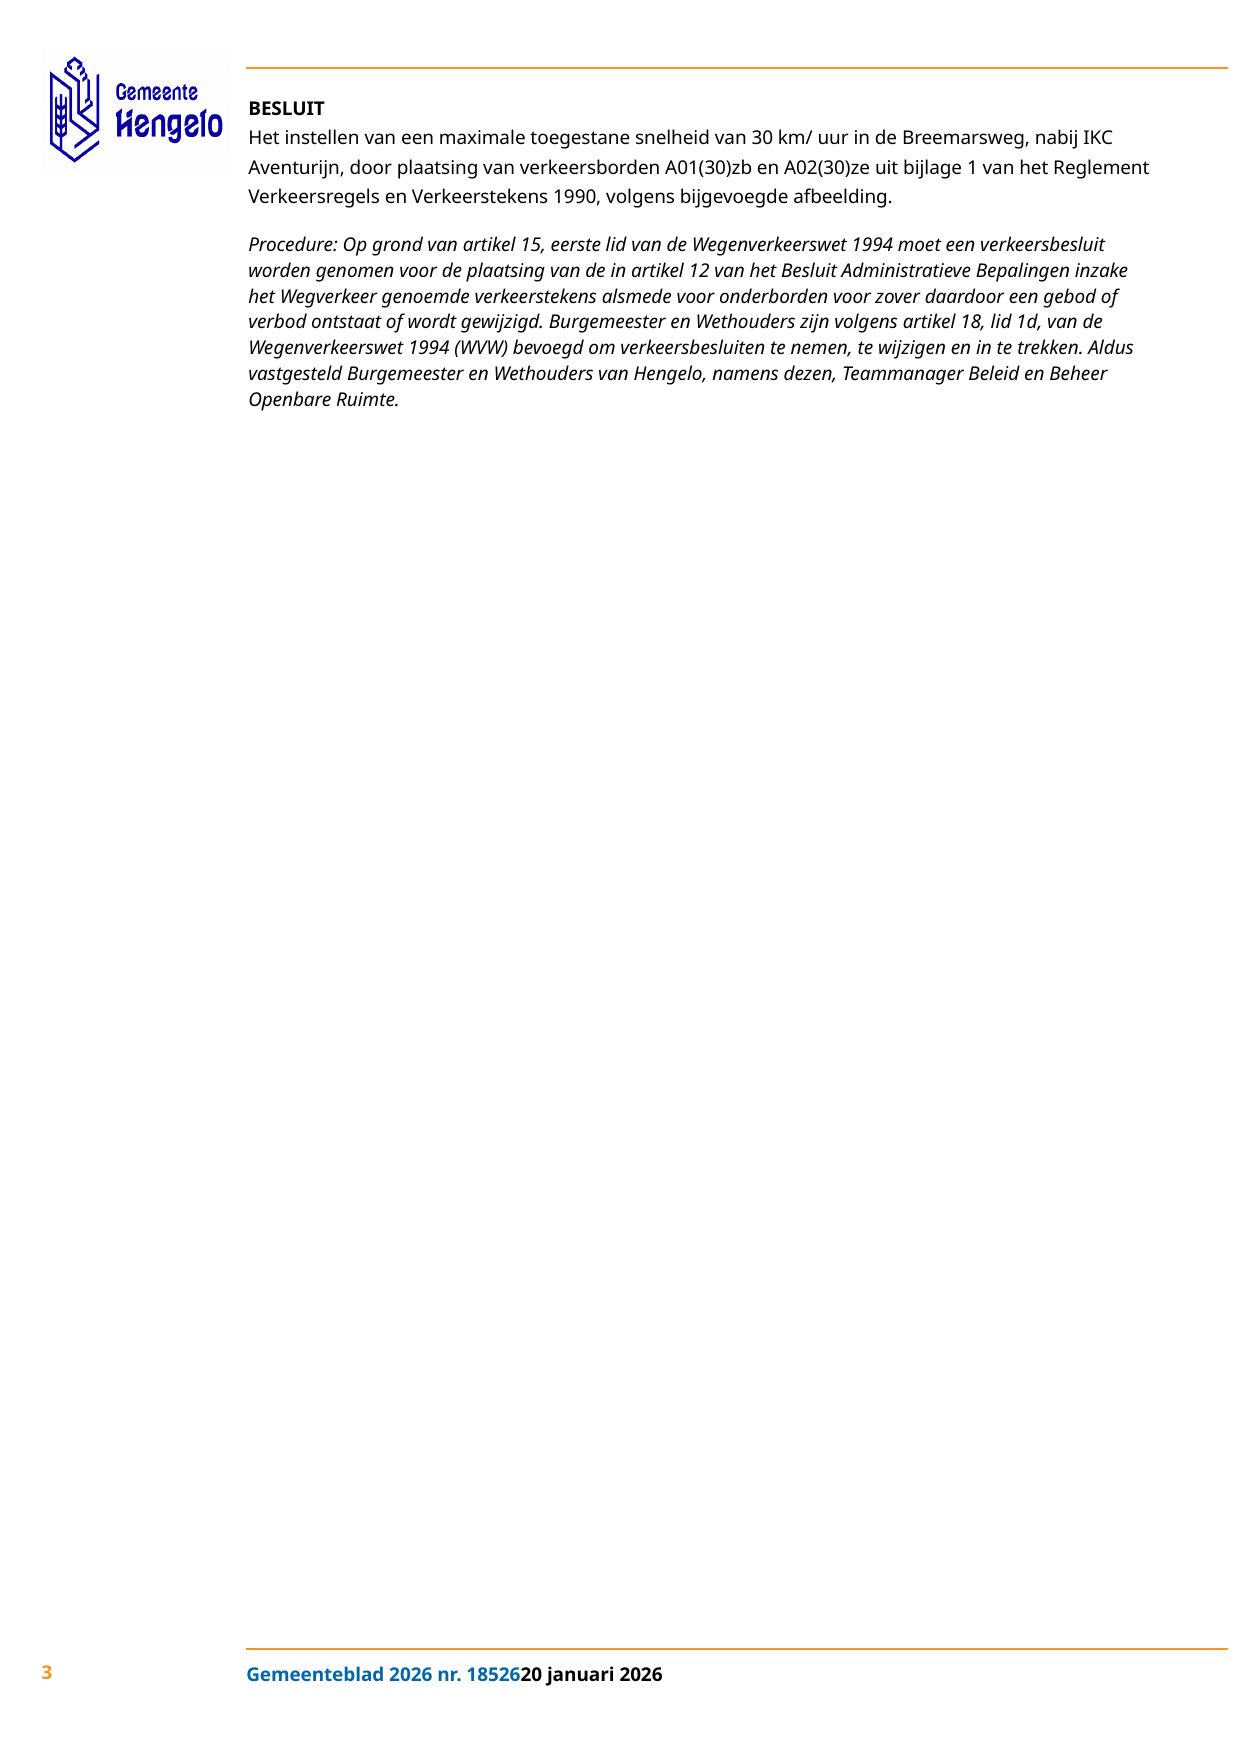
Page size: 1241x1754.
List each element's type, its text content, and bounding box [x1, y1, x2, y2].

text Procedure: Op grond van artikel 15, eerste lid van de Wegenverkeerswet 1994 moet een verkeersbesluit worden genomen voor de plaatsing van de in artikel 12 van het Besluit Administratieve Bepalingen inzake het Wegverkeer genoemde verkeerstekens alsmede voor onderborden voor zover daardoor een gebod of verbod ontstaat of wordt gewijzigd. Burgemeester en Wethouders zijn volgens artikel 18, lid 1d, van de Wegenverkeerswet 1994 (WVW) bevoegd om verkeersbesluiten te nemen, te wijzigen en in te trekken. Aldus vastgesteld Burgemeester en Wethouders van Hengelo, namens dezen, Teammanager Beleid en Beheer Openbare Ruimte. [248, 231, 1152, 412]
text BESLUIT [248, 95, 1152, 121]
picture [41, 47, 231, 172]
text Het instellen van een maximale toegestane snelheid van 30 km/ uur in de Breemarsweg, nabij IKC Aventurijn, door plaatsing van verkeersborden A01(30)zb en A02(30)ze uit bijlage 1 van het Reglement Verkeersregels en Verkeerstekens 1990, volgens bijgevoegde afbeelding. [248, 124, 1152, 209]
